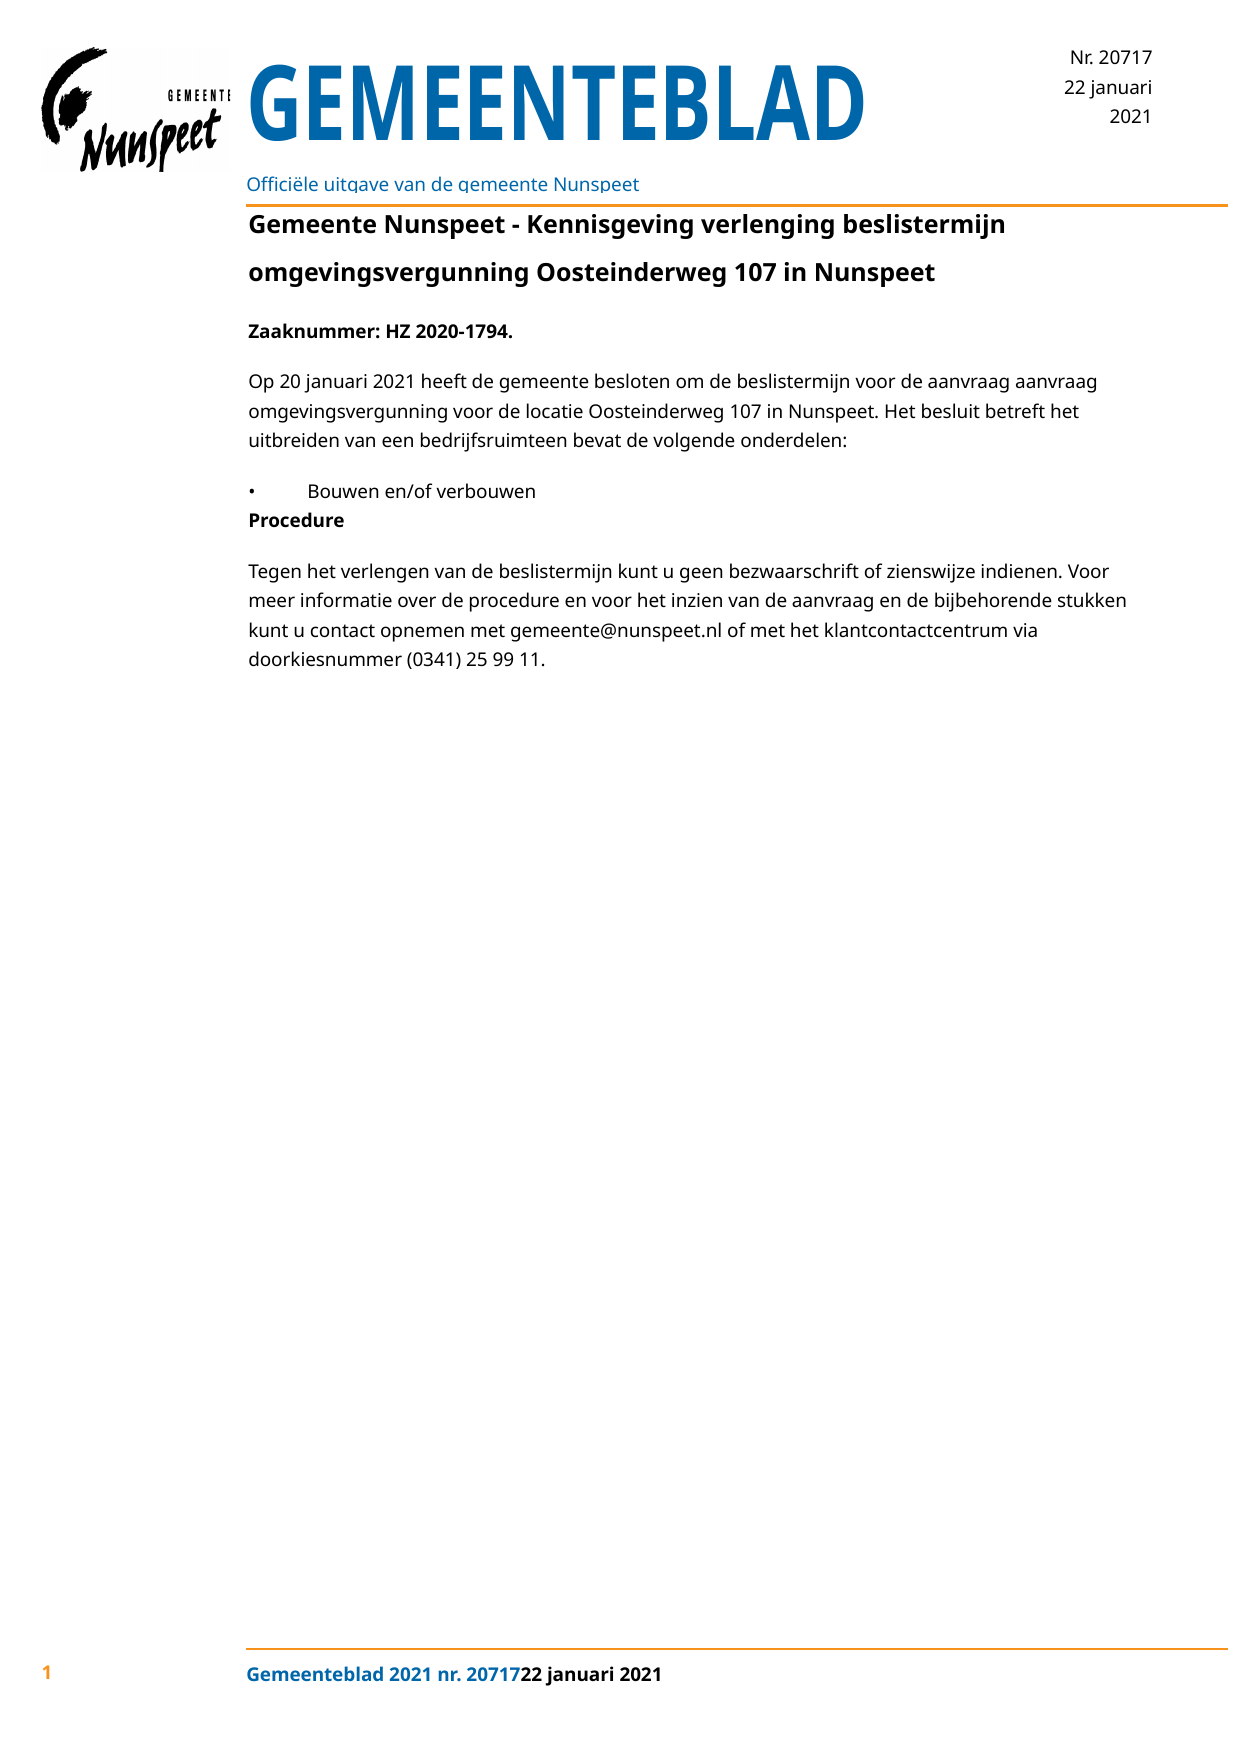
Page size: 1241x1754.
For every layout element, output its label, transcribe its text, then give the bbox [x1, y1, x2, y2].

text Zaaknummer: HZ 2020-1794. [248, 318, 1152, 344]
text Procedure [248, 507, 1152, 533]
text Tegen het verlengen van de beslistermijn kunt u geen bezwaarschrift of zienswijze indienen. Voor meer informatie over de procedure en voor het inzien van de aanvraag en de bijbehorende stukken kunt u contact opnemen met gemeente@nunspeet.nl of met het klantcontactcentrum via doorkiesnummer (0341) 25 99 11. [248, 558, 1152, 672]
picture [41, 47, 231, 172]
list Bouwen en/of verbouwen [248, 478, 1152, 504]
text Gemeente Nunspeet - Kennisgeving verlenging beslistermijn omgevingsvergunning Oosteinderweg 107 in Nunspeet [248, 207, 1152, 288]
text Op 20 januari 2021 heeft de gemeente besloten om de beslistermijn voor de aanvraag aanvraag omgevingsvergunning voor de locatie Oosteinderweg 107 in Nunspeet. Het besluit betreft het uitbreiden van een bedrijfsruimteen bevat de volgende onderdelen: [248, 368, 1152, 453]
